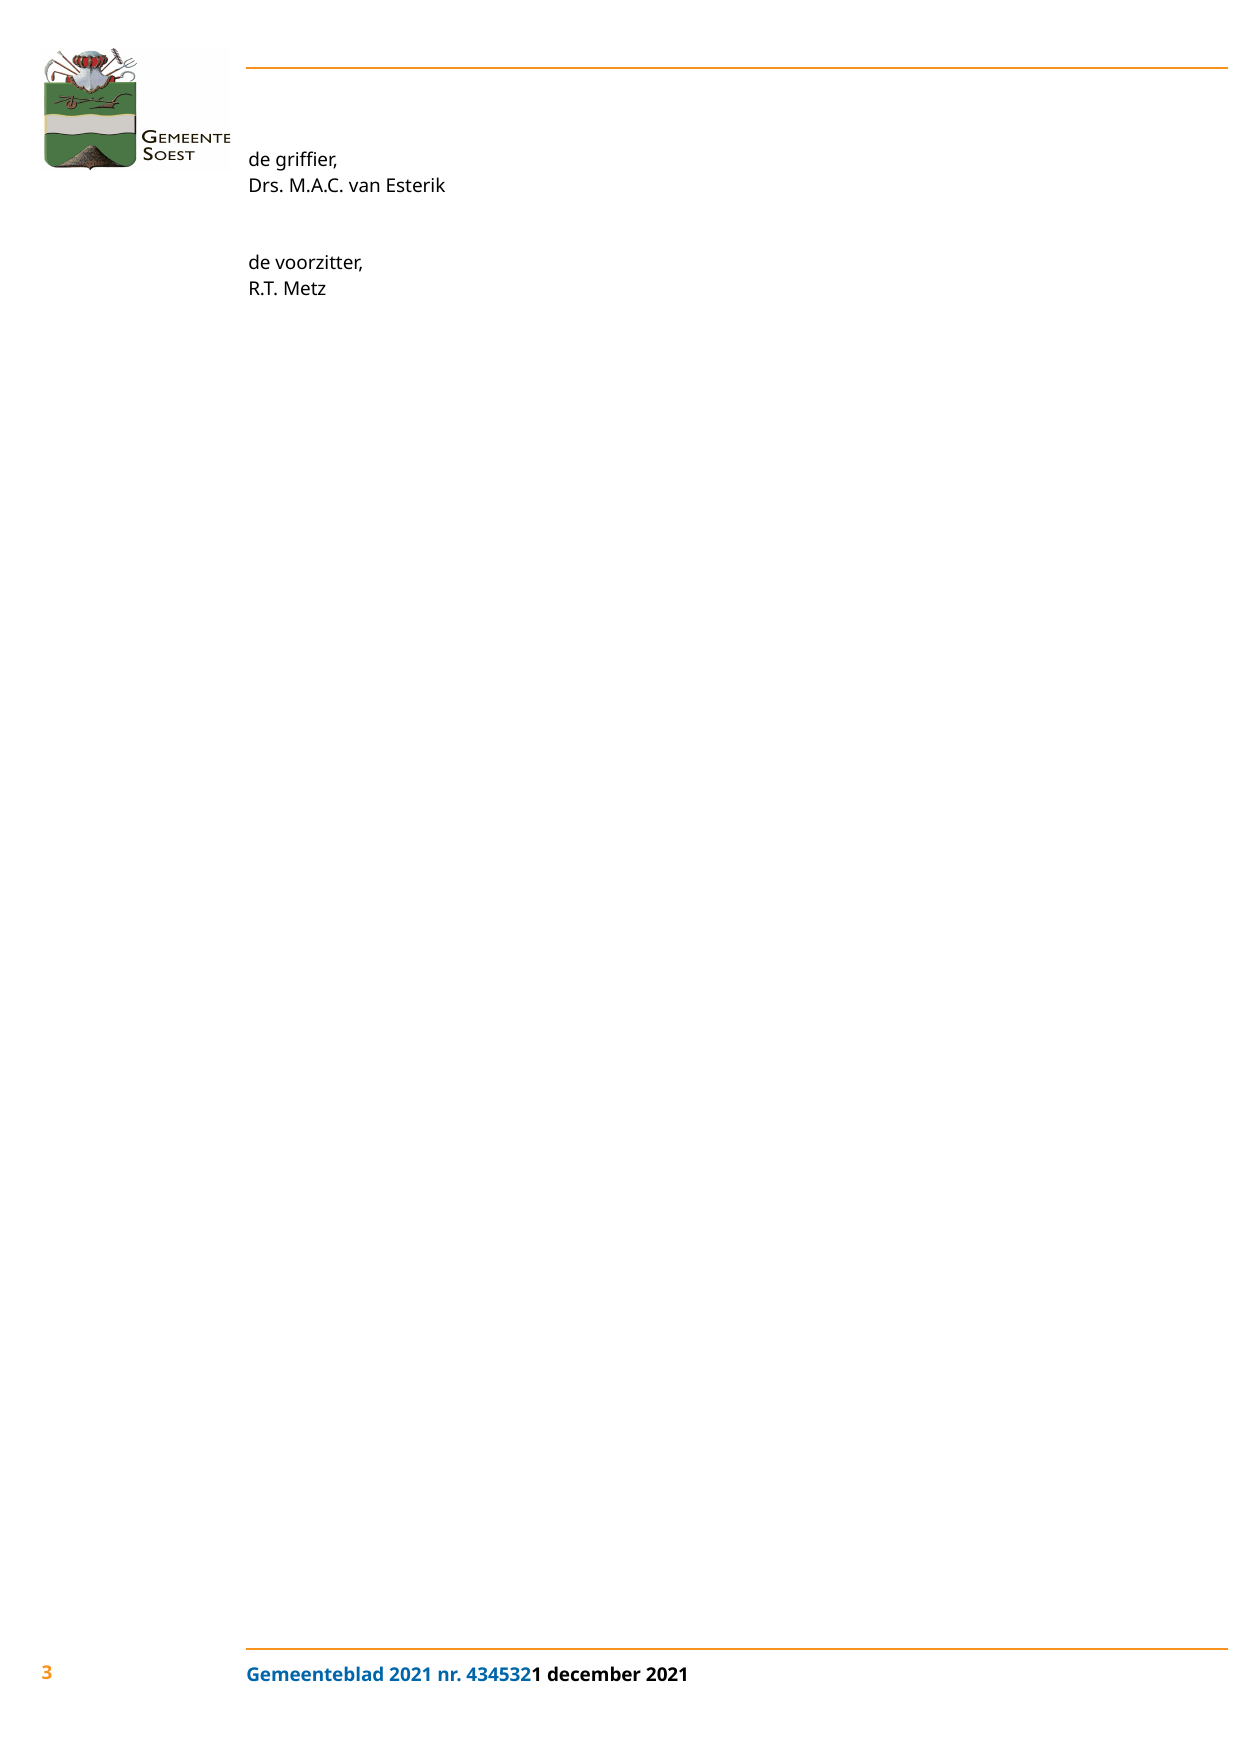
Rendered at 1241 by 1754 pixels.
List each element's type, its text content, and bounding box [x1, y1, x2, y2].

text de griffier, [248, 146, 1152, 172]
text Drs. M.A.C. van Esterik [248, 172, 1152, 198]
picture [41, 47, 231, 172]
text de voorzitter, [248, 249, 1152, 275]
text R.T. Metz [248, 275, 1152, 301]
